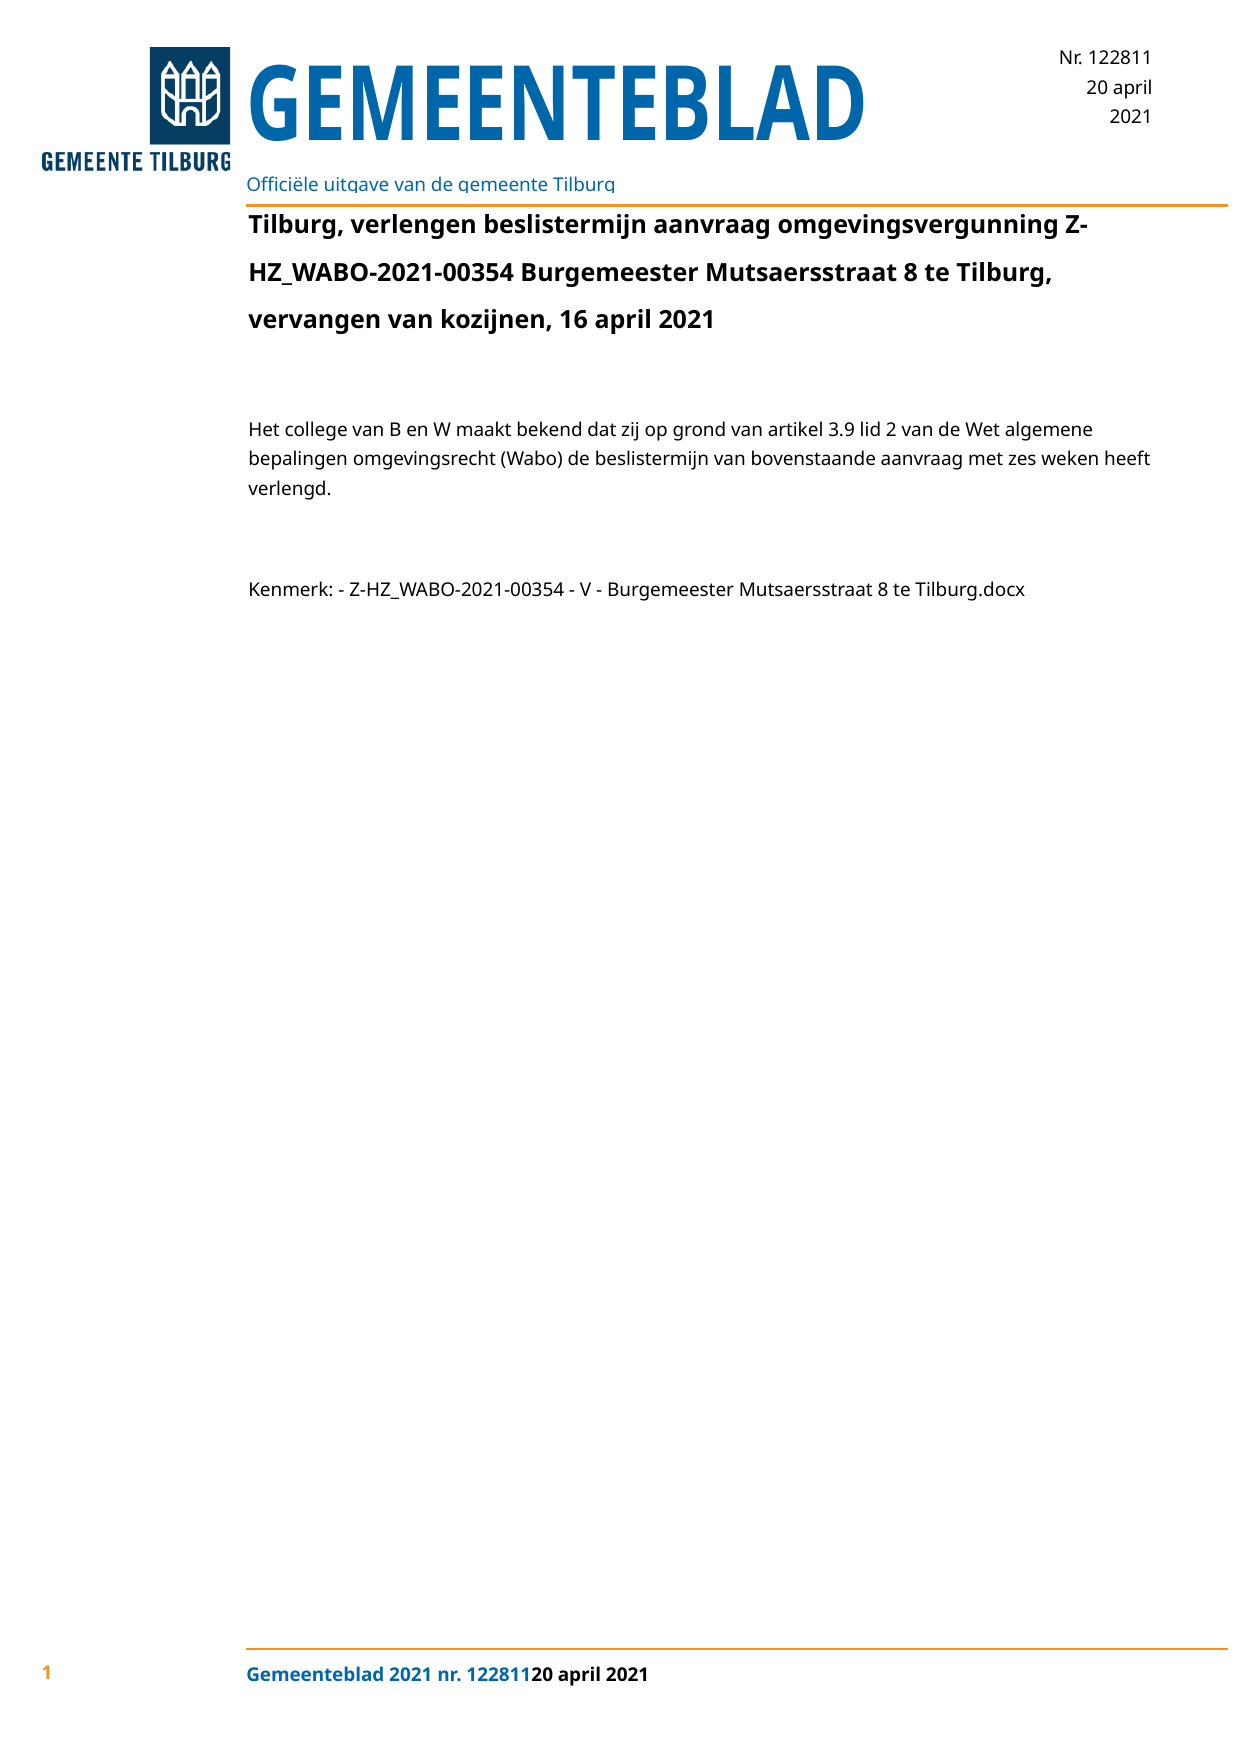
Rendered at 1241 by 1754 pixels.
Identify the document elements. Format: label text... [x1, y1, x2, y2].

text Kenmerk: - Z-HZ_WABO-2021-00354 - V - Burgemeester Mutsaersstraat 8 te Tilburg.docx [248, 576, 1152, 602]
picture [41, 47, 231, 172]
text Tilburg, verlengen beslistermijn aanvraag omgevingsvergunning Z-HZ_WABO-2021-00354 Burgemeester Mutsaersstraat 8 te Tilburg, vervangen van kozijnen, 16 april 2021 [248, 207, 1152, 336]
text Het college van B en W maakt bekend dat zij op grond van artikel 3.9 lid 2 van de Wet algemene bepalingen omgevingsrecht (Wabo) de beslistermijn van bovenstaande aanvraag met zes weken heeft verlengd. [248, 416, 1152, 501]
